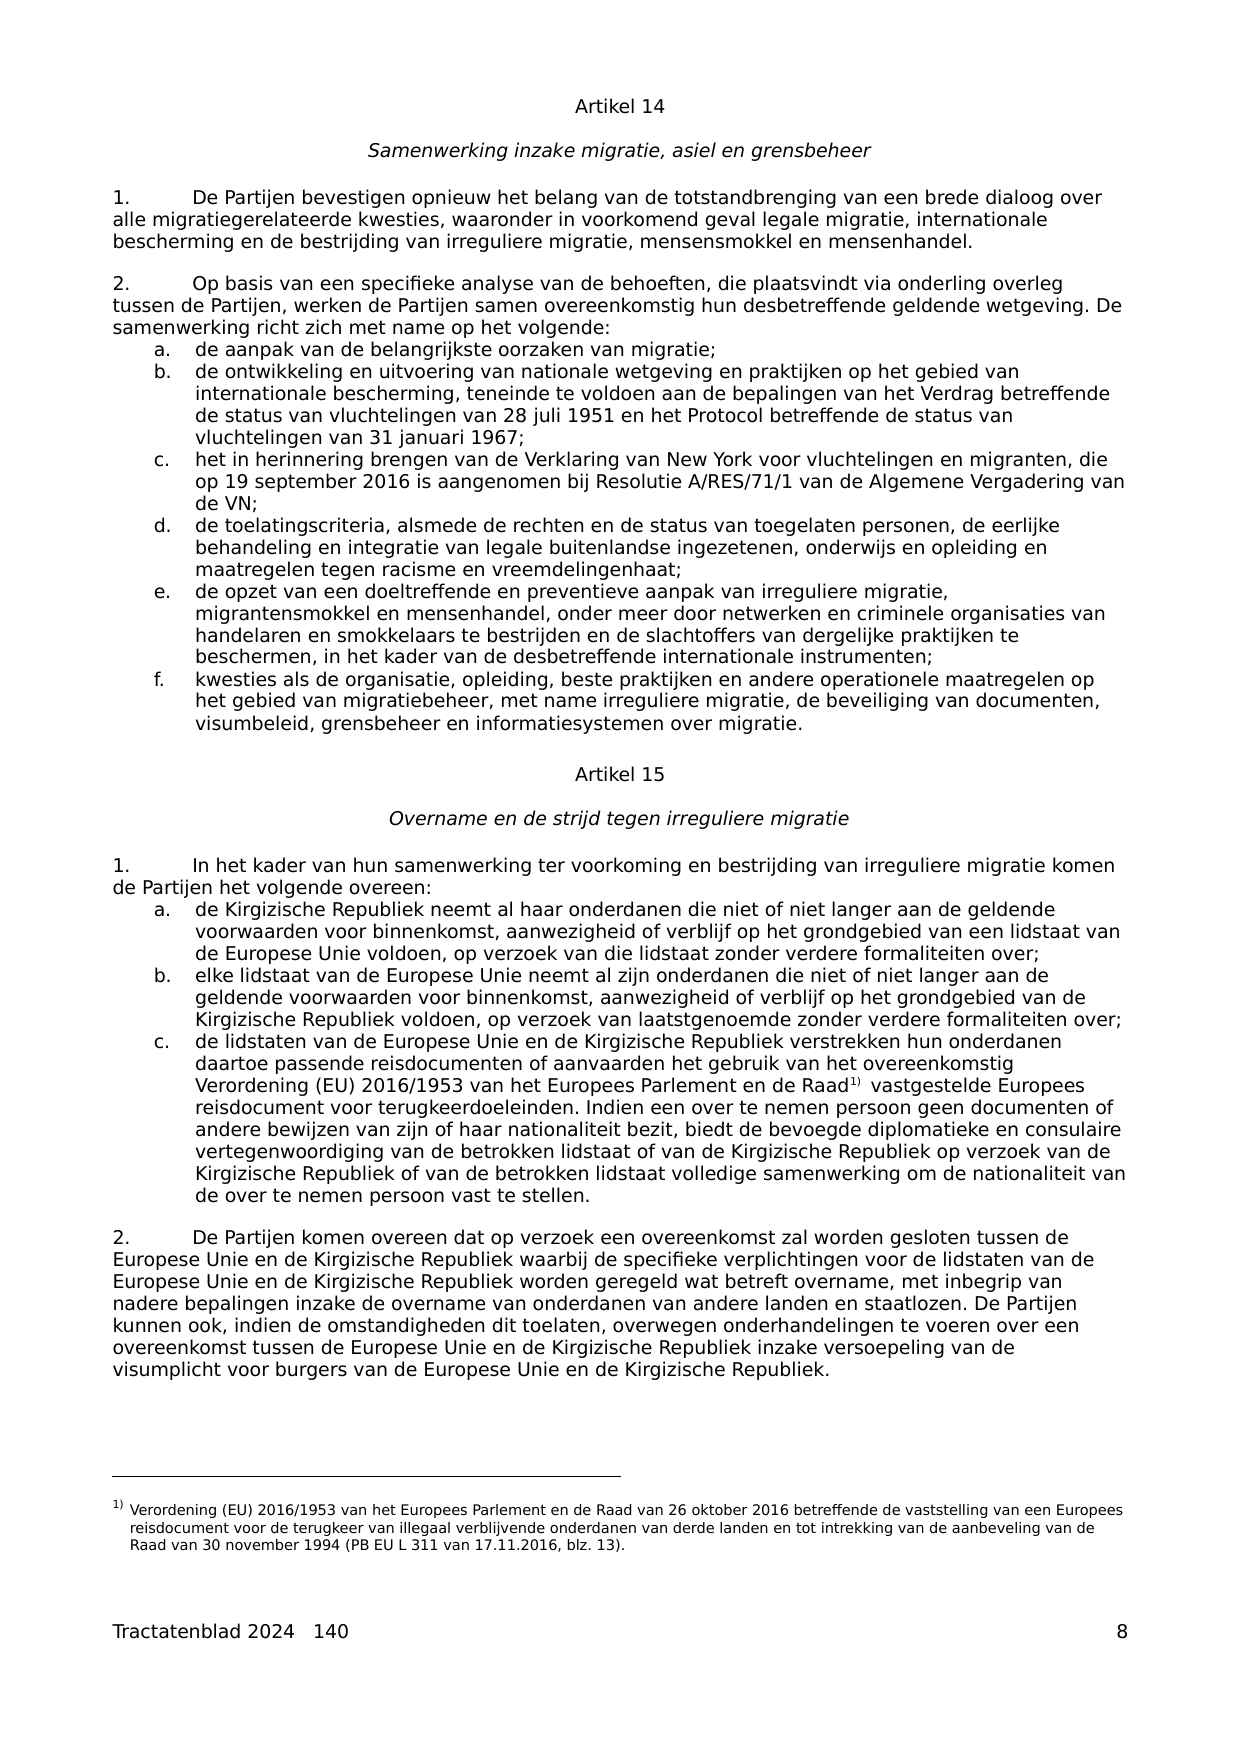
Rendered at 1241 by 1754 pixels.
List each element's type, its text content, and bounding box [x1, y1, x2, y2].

text 2. Op basis van een specifieke analyse van de behoeften, die plaatsvindt via onderling overleg tussen de Partijen, werken de Partijen samen overeenkomstig hun desbetreffende geldende wetgeving. De samenwerking richt zich met name op het volgende: [112, 273, 1128, 339]
subtitle Artikel 14 Samenwerking inzake migratie, asiel en grensbeheer [112, 96, 1128, 162]
text 1. In het kader van hun samenwerking ter voorkoming en bestrijding van irreguliere migratie komen de Partijen het volgende overeen: [112, 855, 1128, 899]
text d. de toelatingscriteria, alsmede de rechten en de status van toegelaten personen, de eerlijke behandeling en integratie van legale buitenlandse ingezetenen, onderwijs en opleiding en maatregelen tegen racisme en vreemdelingenhaat; [153, 514, 1128, 581]
subtitle Artikel 15 Overname en de strijd tegen irreguliere migratie [112, 764, 1128, 830]
text 1. De Partijen bevestigen opnieuw het belang van de totstandbrenging van een brede dialoog over alle migratiegerelateerde kwesties, waaronder in voorkomend geval legale migratie, internationale bescherming en de bestrijding van irreguliere migratie, mensensmokkel en mensenhandel. [112, 187, 1128, 253]
text f. kwesties als de organisatie, opleiding, beste praktijken en andere operationele maatregelen op het gebied van migratiebeheer, met name irreguliere migratie, de beveiliging van documenten, visumbeleid, grensbeheer en informatiesystemen over migratie. [153, 668, 1128, 734]
text b. de ontwikkeling en uitvoering van nationale wetgeving en praktijken op het gebied van internationale bescherming, teneinde te voldoen aan de bepalingen van het Verdrag betreffende de status van vluchtelingen van 28 juli 1951 en het Protocol betreffende de status van vluchtelingen van 31 januari 1967; [153, 361, 1128, 449]
text 2. De Partijen komen overeen dat op verzoek een overeenkomst zal worden gesloten tussen de Europese Unie en de Kirgizische Republiek waarbij de specifieke verplichtingen voor de lidstaten van de Europese Unie en de Kirgizische Republiek worden geregeld wat betreft overname, met inbegrip van nadere bepalingen inzake de overname van onderdanen van andere landen en staatlozen. De Partijen kunnen ook, indien de omstandigheden dit toelaten, overwegen onderhandelingen te voeren over een overeenkomst tussen de Europese Unie en de Kirgizische Republiek inzake versoepeling van de visumplicht voor burgers van de Europese Unie en de Kirgizische Republiek. [112, 1227, 1128, 1381]
text e. de opzet van een doeltreffende en preventieve aanpak van irreguliere migratie, migrantensmokkel en mensenhandel, onder meer door netwerken en criminele organisaties van handelaren en smokkelaars te bestrijden en de slachtoffers van dergelijke praktijken te beschermen, in het kader van de desbetreffende internationale instrumenten; [153, 581, 1128, 668]
text a. de aanpak van de belangrijkste oorzaken van migratie; [153, 339, 1128, 361]
text a. de Kirgizische Republiek neemt al haar onderdanen die niet of niet langer aan de geldende voorwaarden voor binnenkomst, aanwezigheid of verblijf op het grondgebied van een lidstaat van de Europese Unie voldoen, op verzoek van die lidstaat zonder verdere formaliteiten over; [153, 899, 1128, 965]
text Verordening (EU) 2016/1953 van het Europees Parlement en de Raad van 26 oktober 2016 betreffende de vaststelling van een Europees reisdocument voor de terugkeer van illegaal verblijvende onderdanen van derde landen en tot intrekking van de aanbeveling van de Raad van 30 november 1994 (PB EU L 311 van 17.11.2016, blz. 13). [112, 1498, 1128, 1554]
text c. de lidstaten van de Europese Unie en de Kirgizische Republiek verstrekken hun onderdanen daartoe passende reisdocumenten of aanvaarden het gebruik van het overeenkomstig Verordening (EU) 2016/1953 van het Europees Parlement en de Raad vastgestelde Europees reisdocument voor terugkeerdoeleinden. Indien een over te nemen persoon geen documenten of andere bewijzen van zijn of haar nationaliteit bezit, biedt de bevoegde diplomatieke en consulaire vertegenwoordiging van de betrokken lidstaat of van de Kirgizische Republiek op verzoek van de Kirgizische Republiek of van de betrokken lidstaat volledige samenwerking om de nationaliteit van de over te nemen persoon vast te stellen. [153, 1031, 1128, 1207]
text c. het in herinnering brengen van de Verklaring van New York voor vluchtelingen en migranten, die op 19 september 2016 is aangenomen bij Resolutie A/RES/71/1 van de Algemene Vergadering van de VN; [153, 449, 1128, 514]
text b. elke lidstaat van de Europese Unie neemt al zijn onderdanen die niet of niet langer aan de geldende voorwaarden voor binnenkomst, aanwezigheid of verblijf op het grondgebied van de Kirgizische Republiek voldoen, op verzoek van laatstgenoemde zonder verdere formaliteiten over; [153, 965, 1128, 1031]
